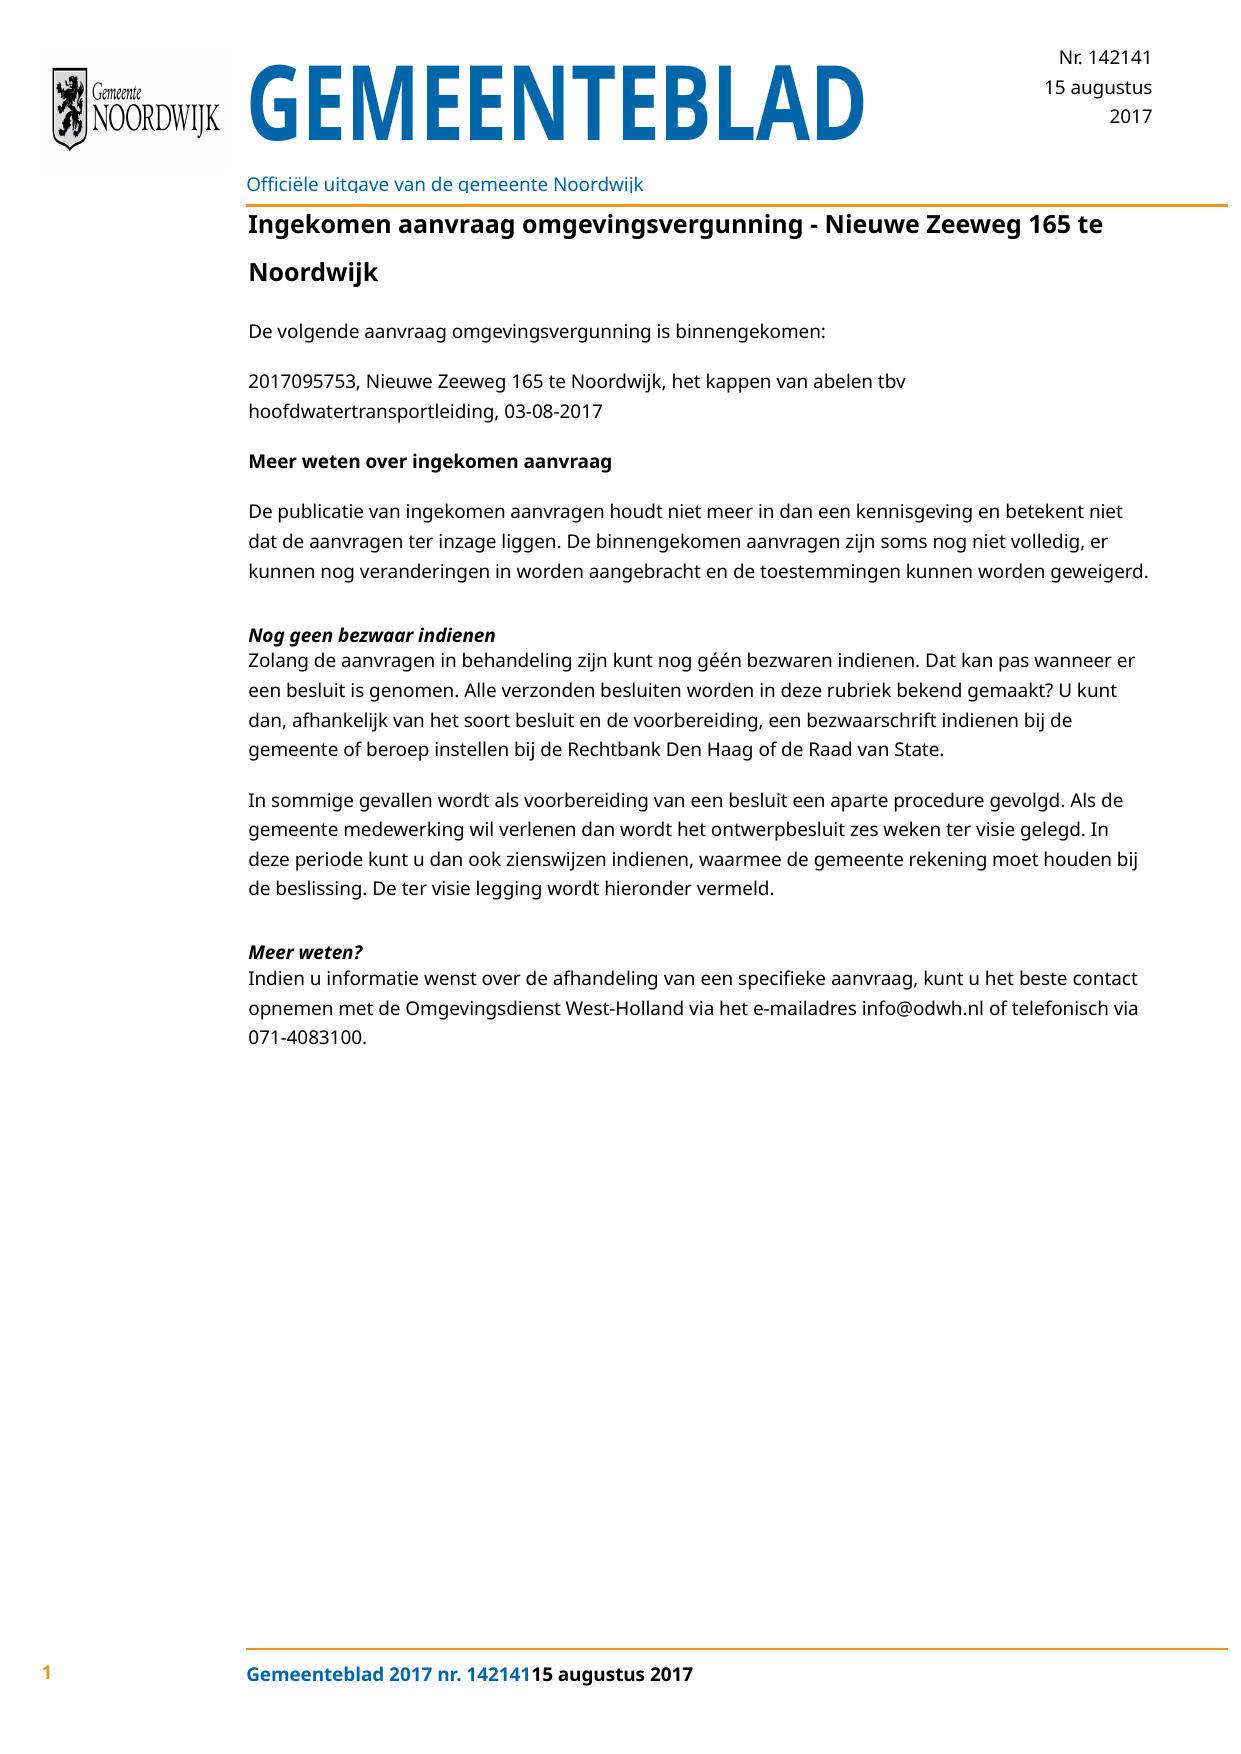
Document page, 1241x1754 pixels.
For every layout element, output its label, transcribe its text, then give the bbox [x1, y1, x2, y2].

text De volgende aanvraag omgevingsvergunning is binnengekomen: [248, 318, 1152, 344]
picture [41, 47, 231, 172]
text Meer weten over ingekomen aanvraag [248, 448, 1152, 474]
text Ingekomen aanvraag omgevingsvergunning - Nieuwe Zeeweg 165 te Noordwijk [248, 207, 1152, 288]
text Nog geen bezwaar indienen [248, 622, 1152, 648]
text 2017095753, Nieuwe Zeeweg 165 te Noordwijk, het kappen van abelen tbv hoofdwatertransportleiding, 03-08-2017 [248, 368, 1152, 424]
text Meer weten? [248, 939, 1152, 965]
text Zolang de aanvragen in behandeling zijn kunt nog géén bezwaren indienen. Dat kan pas wanneer er een besluit is genomen. Alle verzonden besluiten worden in deze rubriek bekend gemaakt? U kunt dan, afhankelijk van het soort besluit en de voorbereiding, een bezwaarschrift indienen bij de gemeente of beroep instellen bij de Rechtbank Den Haag of de Raad van State. [248, 648, 1152, 762]
text De publicatie van ingekomen aanvragen houdt niet meer in dan een kennisgeving en betekent niet dat de aanvragen ter inzage liggen. De binnengekomen aanvragen zijn soms nog niet volledig, er kunnen nog veranderingen in worden aangebracht en de toestemmingen kunnen worden geweigerd. [248, 499, 1152, 584]
text Indien u informatie wenst over de afhandeling van een specifieke aanvraag, kunt u het beste contact opnemen met de Omgevingsdienst West-Holland via het e-mailadres info@odwh.nl of telefonisch via 071-4083100. [248, 965, 1152, 1050]
text In sommige gevallen wordt als voorbereiding van een besluit een aparte procedure gevolgd. Als de gemeente medewerking wil verlenen dan wordt het ontwerpbesluit zes weken ter visie gelegd. In deze periode kunt u dan ook zienswijzen indienen, waarmee de gemeente rekening moet houden bij de beslissing. De ter visie legging wordt hieronder vermeld. [248, 787, 1152, 901]
